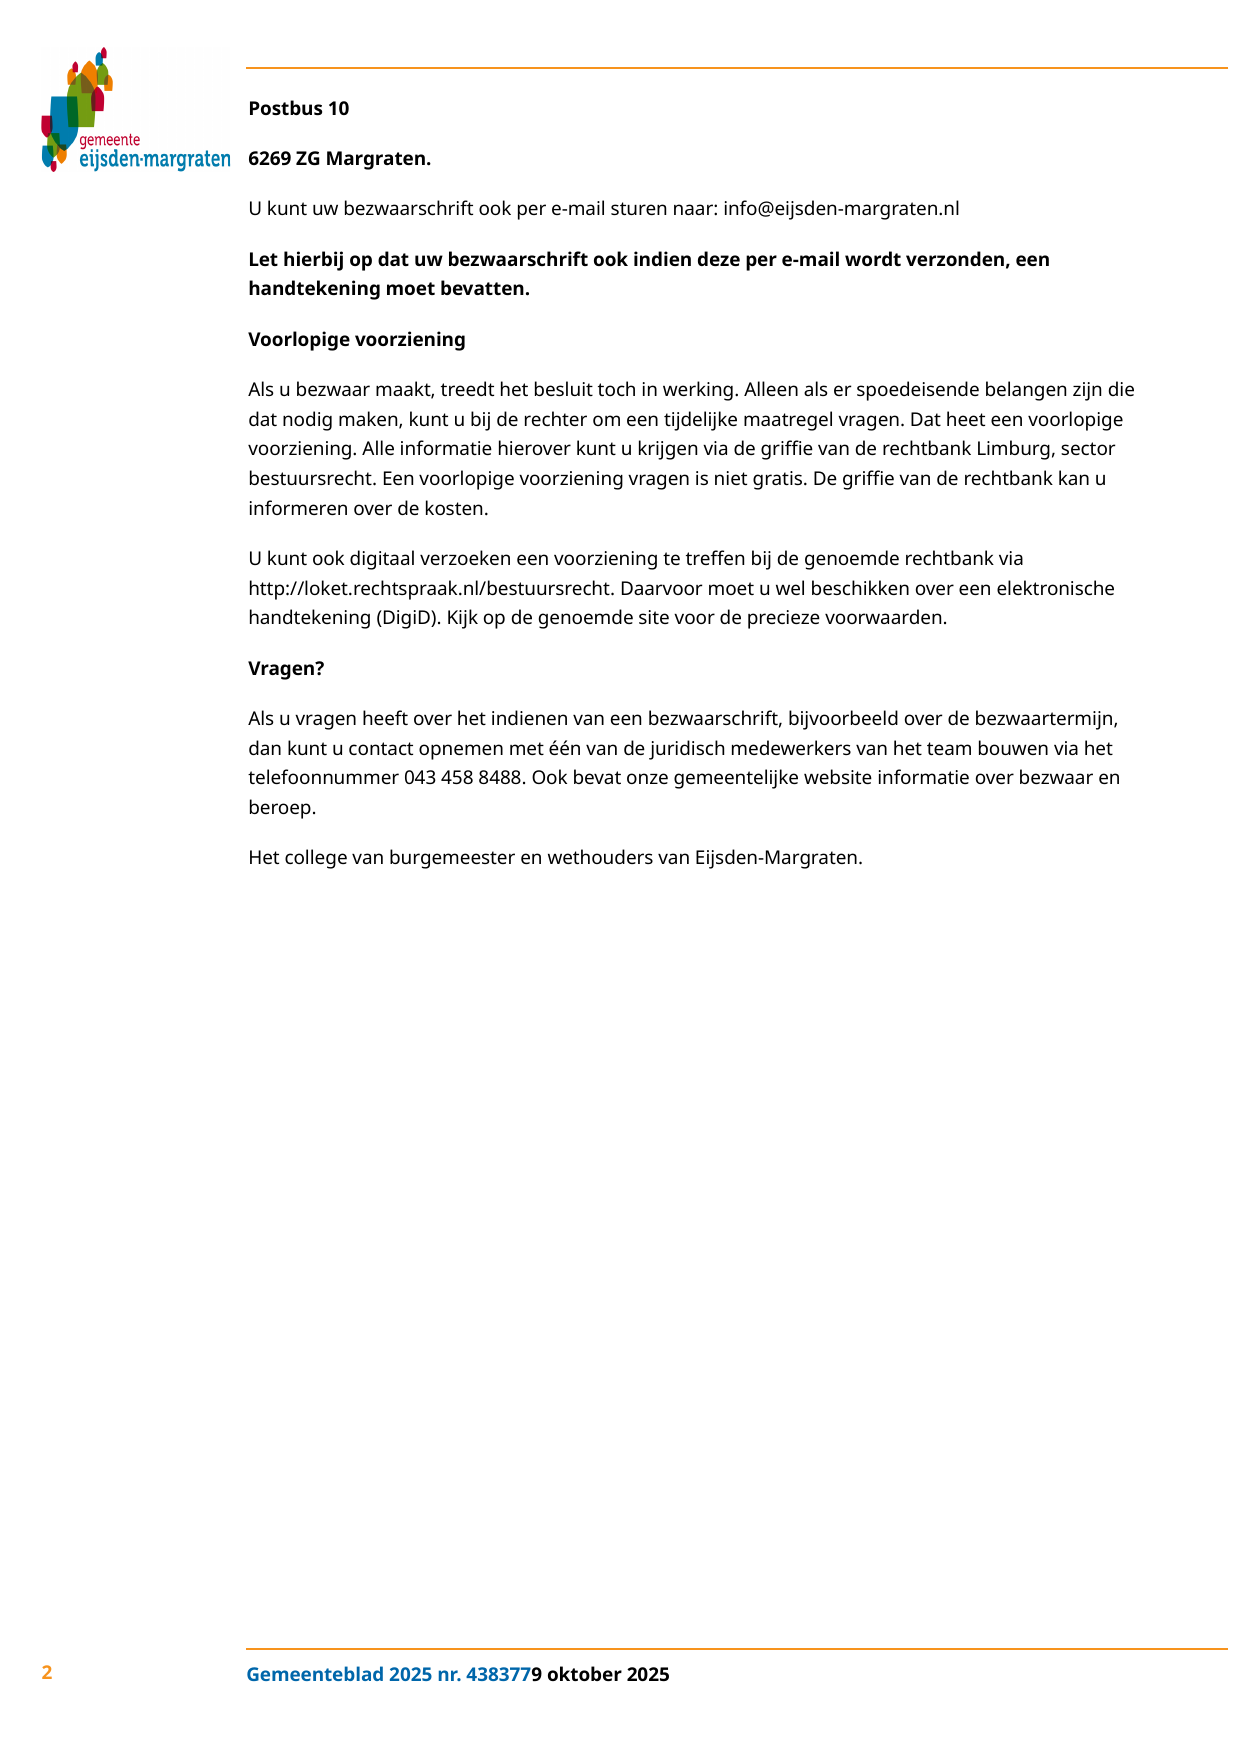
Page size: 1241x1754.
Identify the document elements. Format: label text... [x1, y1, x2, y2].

text Vragen? [248, 655, 1152, 681]
text U kunt uw bezwaarschrift ook per e-mail sturen naar: info@eijsden-margraten.nl [248, 196, 1152, 221]
text Postbus 10 [248, 95, 1152, 121]
text Voorlopige voorziening [248, 326, 1152, 352]
text Het college van burgemeester en wethouders van Eijsden-Margraten. [248, 844, 1152, 870]
text 6269 ZG Margraten. [248, 145, 1152, 171]
picture [41, 47, 231, 172]
text Als u vragen heeft over het indienen van een bezwaarschrift, bijvoorbeeld over de bezwaartermijn, dan kunt u contact opnemen met één van de juridisch medewerkers van het team bouwen via het telefoonnummer 043 458 8488. Ook bevat onze gemeentelijke website informatie over bezwaar en beroep. [248, 705, 1152, 820]
text Let hierbij op dat uw bezwaarschrift ook indien deze per e-mail wordt verzonden, een handtekening moet bevatten. [248, 246, 1152, 301]
text U kunt ook digitaal verzoeken een voorziening te treffen bij de genoemde rechtbank via http://loket.rechtspraak.nl/bestuursrecht. Daarvoor moet u wel beschikken over een elektronische handtekening (DigiD). Kijk op de genoemde site voor de precieze voorwaarden. [248, 545, 1152, 630]
text Als u bezwaar maakt, treedt het besluit toch in werking. Alleen als er spoedeisende belangen zijn die dat nodig maken, kunt u bij de rechter om een tijdelijke maatregel vragen. Dat heet een voorlopige voorziening. Alle informatie hierover kunt u krijgen via de griffie van de rechtbank Limburg, sector bestuursrecht. Een voorlopige voorziening vragen is niet gratis. De griffie van de rechtbank kan u informeren over de kosten. [248, 376, 1152, 521]
